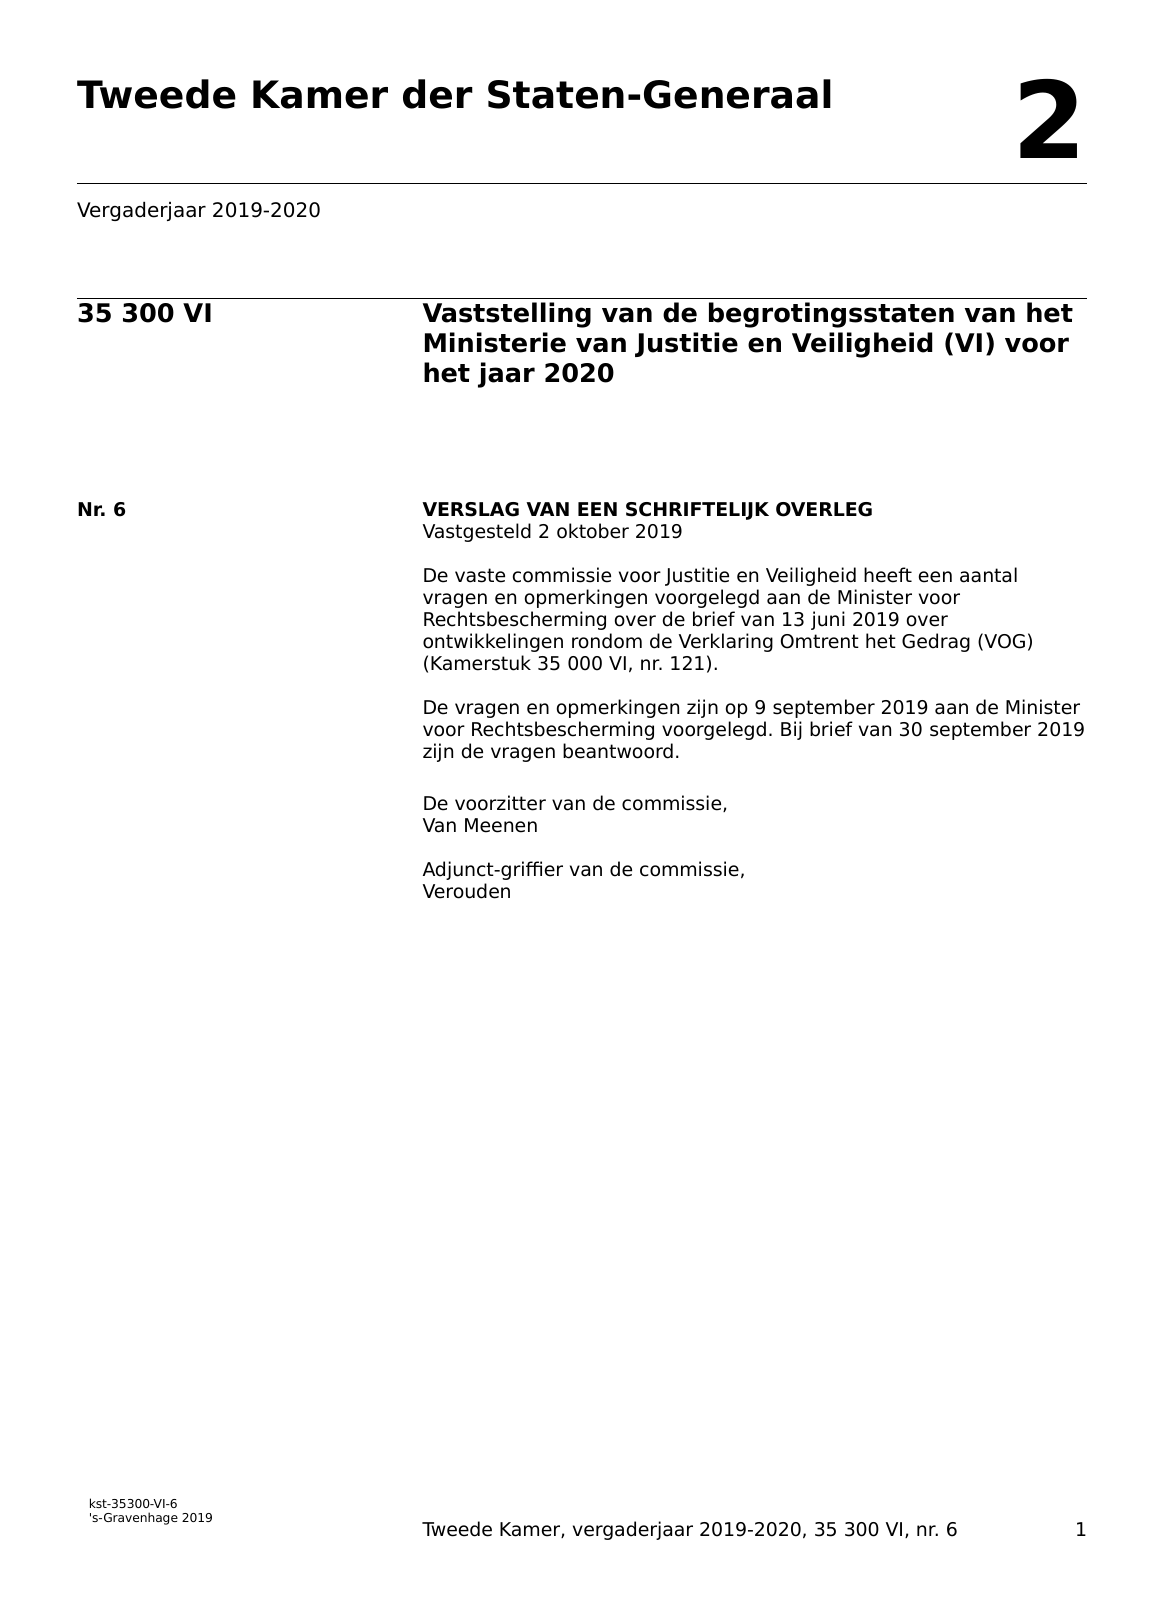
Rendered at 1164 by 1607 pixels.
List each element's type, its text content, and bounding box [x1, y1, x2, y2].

text Adjunct-griffier van de commissie, Verouden [422, 859, 1087, 903]
text kst-35300-VI-6 [88, 1497, 323, 1511]
text De voorzitter van de commissie, Van Meenen [422, 793, 1087, 837]
table_header Tweede Kamer der Staten-Generaal [77, 59, 886, 183]
subtitle 35 300 VI Vaststelling van de begrotingsstaten van het Ministerie van Justitie en Veiligheid (VI) voor het jaar 2020 [77, 299, 1087, 388]
table_header 2 [886, 59, 1087, 183]
text Vastgesteld 2 oktober 2019 [422, 521, 1087, 543]
text De vaste commissie voor Justitie en Veiligheid heeft een aantal vragen en opmerkingen voorgelegd aan de Minister voor Rechtsbescherming over de brief van 13 juni 2019 over ontwikkelingen rondom de Verklaring Omtrent het Gedrag (VOG) (Kamerstuk 35 000 VI, nr. 121). [422, 565, 1087, 675]
table_cell Vergaderjaar 2019-2020 [77, 184, 1087, 298]
text 's-Gravenhage 2019 [88, 1511, 323, 1525]
subtitle Nr. 6 VERSLAG VAN EEN SCHRIFTELIJK OVERLEG [77, 499, 1087, 521]
text De vragen en opmerkingen zijn op 9 september 2019 aan de Minister voor Rechtsbescherming voorgelegd. Bij brief van 30 september 2019 zijn de vragen beantwoord. [422, 697, 1087, 763]
